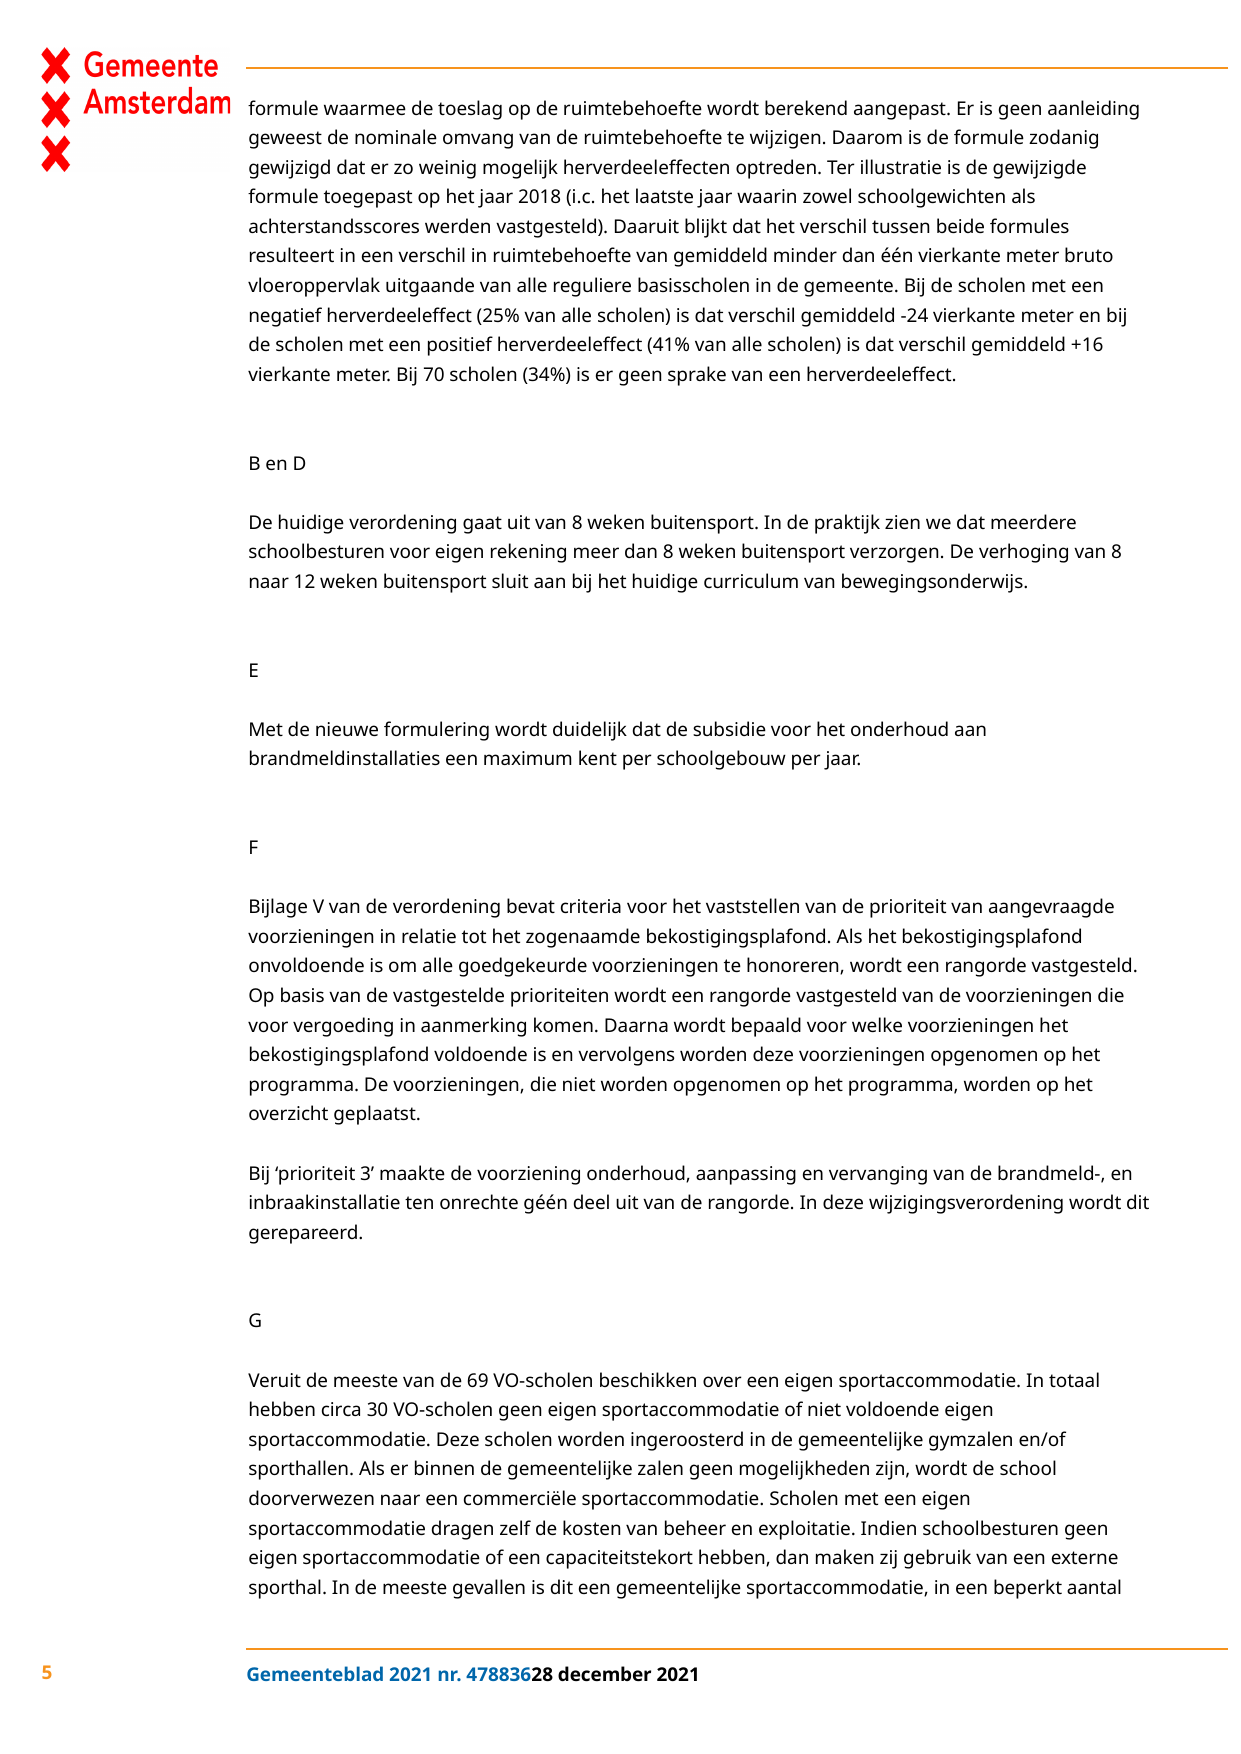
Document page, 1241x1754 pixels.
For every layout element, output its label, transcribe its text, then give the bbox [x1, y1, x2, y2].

text G [248, 1308, 1152, 1333]
text formule waarmee de toeslag op de ruimtebehoefte wordt berekend aangepast. Er is geen aanleiding geweest de nominale omvang van de ruimtebehoefte te wijzigen. Daarom is de formule zodanig gewijzigd dat er zo weinig mogelijk herverdeeleffecten optreden. Ter illustratie is de gewijzigde formule toegepast op het jaar 2018 (i.c. het laatste jaar waarin zowel schoolgewichten als achterstandsscores werden vastgesteld). Daaruit blijkt dat het verschil tussen beide formules resulteert in een verschil in ruimtebehoefte van gemiddeld minder dan één vierkante meter bruto vloeroppervlak uitgaande van alle reguliere basisscholen in de gemeente. Bij de scholen met een negatief herverdeeleffect (25% van alle scholen) is dat verschil gemiddeld -24 vierkante meter en bij de scholen met een positief herverdeeleffect (41% van alle scholen) is dat verschil gemiddeld +16 vierkante meter. Bij 70 scholen (34%) is er geen sprake van een herverdeeleffect. [248, 95, 1152, 387]
text F [248, 834, 1152, 860]
text De huidige verordening gaat uit van 8 weken buitensport. In de praktijk zien we dat meerdere schoolbesturen voor eigen rekening meer dan 8 weken buitensport verzorgen. De verhoging van 8 naar 12 weken buitensport sluit aan bij het huidige curriculum van bewegingsonderwijs. [248, 509, 1152, 594]
picture [41, 47, 231, 172]
text Bij ‘prioriteit 3’ maakte de voorziening onderhoud, aanpassing en vervanging van de brandmeld-, en inbraakinstallatie ten onrechte géén deel uit van de rangorde. In deze wijzigingsverordening wordt dit gerepareerd. [248, 1160, 1152, 1245]
text Veruit de meeste van de 69 VO-scholen beschikken over een eigen sportaccommodatie. In totaal hebben circa 30 VO-scholen geen eigen sportaccommodatie of niet voldoende eigen sportaccommodatie. Deze scholen worden ingeroosterd in de gemeentelijke gymzalen en/of sporthallen. Als er binnen de gemeentelijke zalen geen mogelijkheden zijn, wordt de school doorverwezen naar een commerciële sportaccommodatie. Scholen met een eigen sportaccommodatie dragen zelf de kosten van beheer en exploitatie. Indien schoolbesturen geen eigen sportaccommodatie of een capaciteitstekort hebben, dan maken zij gebruik van een externe sporthal. In de meeste gevallen is dit een gemeentelijke sportaccommodatie, in een beperkt aantal [248, 1367, 1152, 1600]
text Met de nieuwe formulering wordt duidelijk dat de subsidie voor het onderhoud aan brandmeldinstallaties een maximum kent per schoolgebouw per jaar. [248, 716, 1152, 771]
text Bijlage V van de verordening bevat criteria voor het vaststellen van de prioriteit van aangevraagde voorzieningen in relatie tot het zogenaamde bekostigingsplafond. Als het bekostigingsplafond onvoldoende is om alle goedgekeurde voorzieningen te honoreren, wordt een rangorde vastgesteld. Op basis van de vastgestelde prioriteiten wordt een rangorde vastgesteld van de voorzieningen die voor vergoeding in aanmerking komen. Daarna wordt bepaald voor welke voorzieningen het bekostigingsplafond voldoende is en vervolgens worden deze voorzieningen opgenomen op het programma. De voorzieningen, die niet worden opgenomen op het programma, worden op het overzicht geplaatst. [248, 893, 1152, 1126]
text B en D [248, 450, 1152, 476]
text E [248, 657, 1152, 683]
